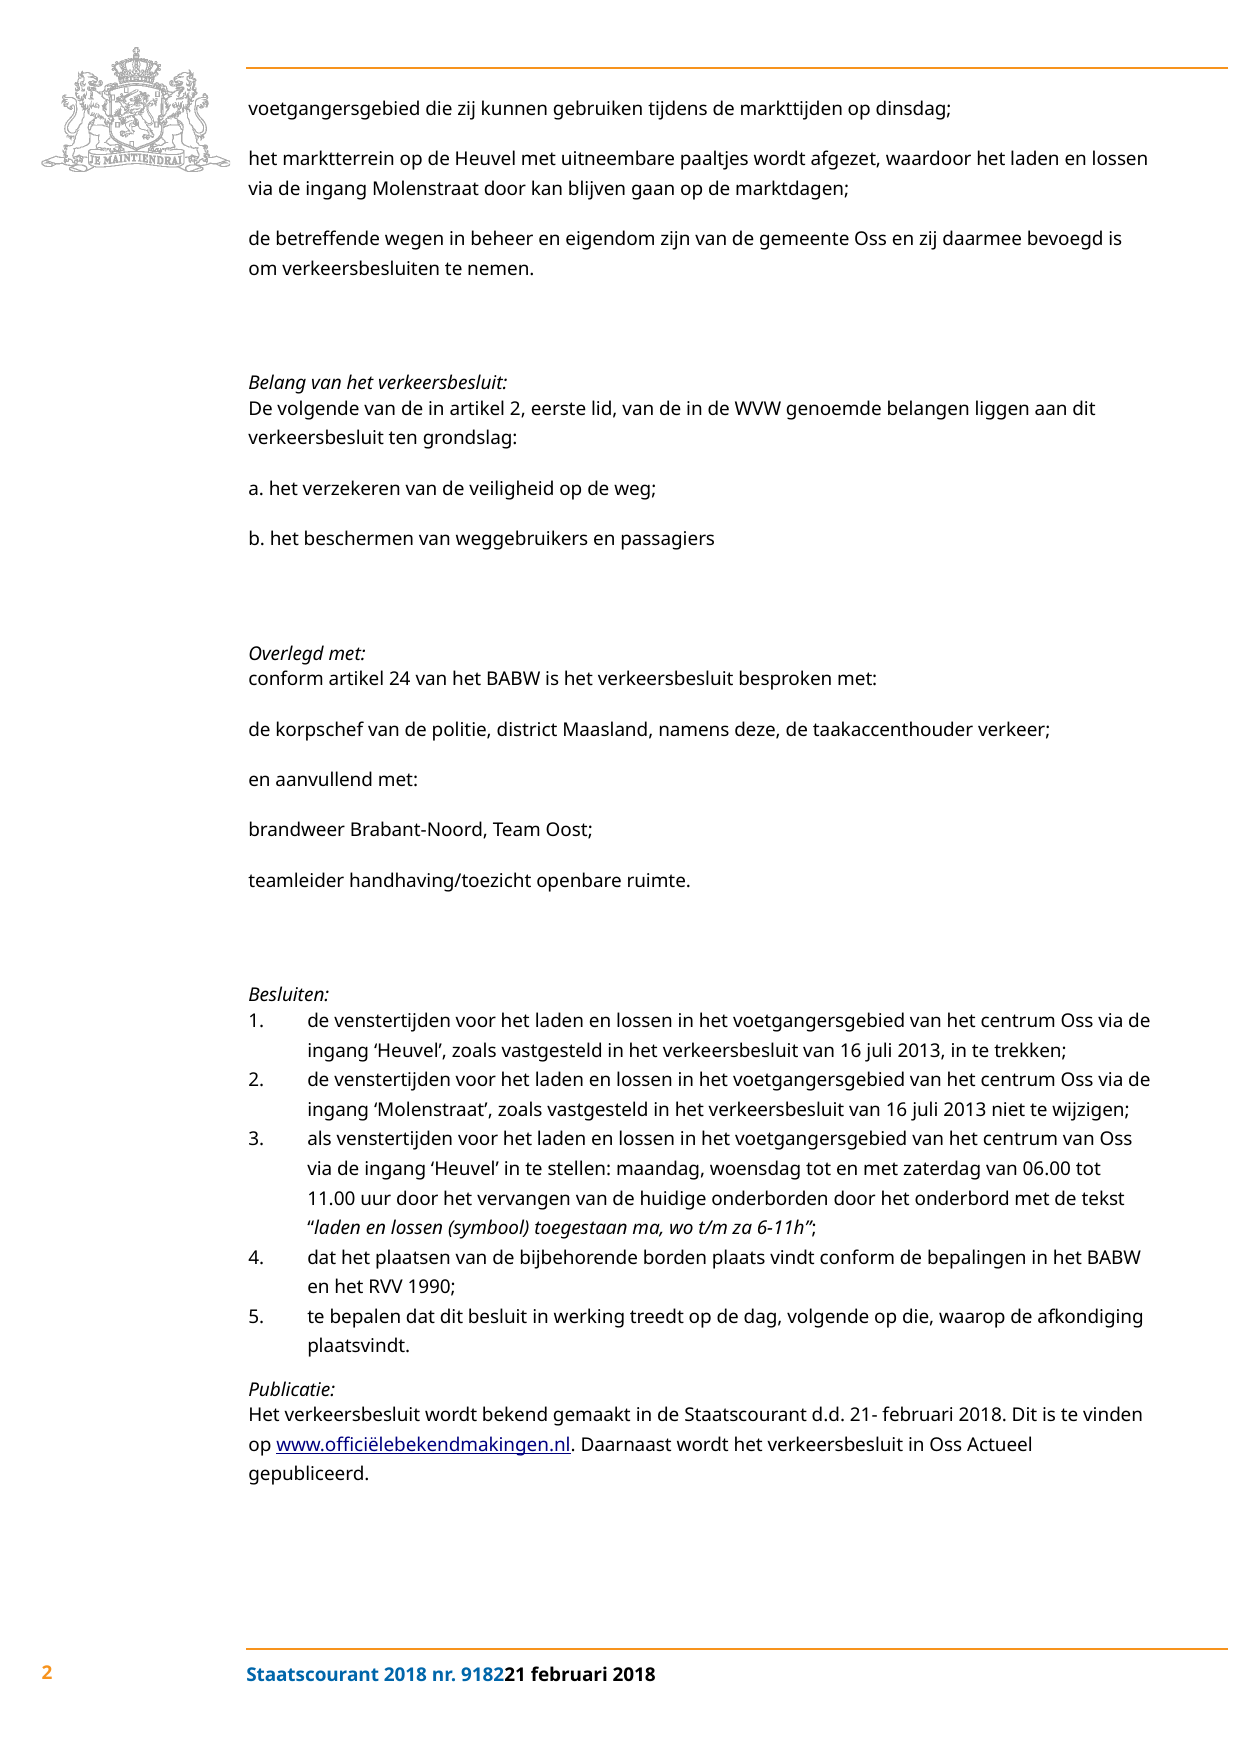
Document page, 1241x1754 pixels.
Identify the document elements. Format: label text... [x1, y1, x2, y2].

text brandweer Brabant-Noord, Team Oost; [248, 817, 1152, 842]
text de korpschef van de politie, district Maasland, namens deze, de taakaccenthouder verkeer; [248, 716, 1152, 742]
list de venstertijden voor het laden en lossen in het voetgangersgebied van het centrum Oss via de ingang ‘Heuvel’, zoals vastgesteld in het verkeersbesluit van 16 juli 2013, in te trekken; [248, 1007, 1152, 1062]
text het marktterrein op de Heuvel met uitneembare paaltjes wordt afgezet, waardoor het laden en lossen via de ingang Molenstraat door kan blijven gaan op de marktdagen; [248, 145, 1152, 201]
list dat het plaatsen van de bijbehorende borden plaats vindt conform de bepalingen in het BABW en het RVV 1990; [248, 1244, 1152, 1299]
text Belang van het verkeersbesluit: [248, 369, 1152, 395]
text Besluiten: [248, 981, 1152, 1007]
picture [41, 47, 231, 172]
list als venstertijden voor het laden en lossen in het voetgangersgebied van het centrum van Oss via de ingang ‘Heuvel’ in te stellen: maandag, woensdag tot en met zaterdag van 06.00 tot 11.00 uur door het vervangen van de huidige onderborden door het onderbord met de tekst “laden en lossen (symbool) toegestaan ma, wo t/m za 6-11h”; [248, 1126, 1152, 1240]
text b. het beschermen van weggebruikers en passagiers [248, 525, 1152, 551]
text de betreffende wegen in beheer en eigendom zijn van de gemeente Oss en zij daarmee bevoegd is om verkeersbesluiten te nemen. [248, 225, 1152, 281]
list te bepalen dat dit besluit in werking treedt op de dag, volgende op die, waarop de afkondiging plaatsvindt. [248, 1303, 1152, 1358]
text a. het verzekeren van de veiligheid op de weg; [248, 475, 1152, 501]
text voetgangersgebied die zij kunnen gebruiken tijdens de markttijden op dinsdag; [248, 95, 1152, 121]
text Overlegd met: [248, 640, 1152, 665]
list de venstertijden voor het laden en lossen in het voetgangersgebied van het centrum Oss via de ingang ‘Molenstraat’, zoals vastgesteld in het verkeersbesluit van 16 juli 2013 niet te wijzigen; [248, 1066, 1152, 1122]
text conform artikel 24 van het BABW is het verkeersbesluit besproken met: [248, 665, 1152, 691]
text De volgende van de in artikel 2, eerste lid, van de in de WVW genoemde belangen liggen aan dit verkeersbesluit ten grondslag: [248, 395, 1152, 450]
text Het verkeersbesluit wordt bekend gemaakt in de Staatscourant d.d. 21- februari 2018. Dit is te vinden op www.officiëlebekendmakingen.nl. Daarnaast wordt het verkeersbesluit in Oss Actueel gepubliceerd. [248, 1401, 1152, 1486]
text en aanvullend met: [248, 766, 1152, 792]
text Publicatie: [248, 1376, 1152, 1401]
text teamleider handhaving/toezicht openbare ruimte. [248, 867, 1152, 893]
